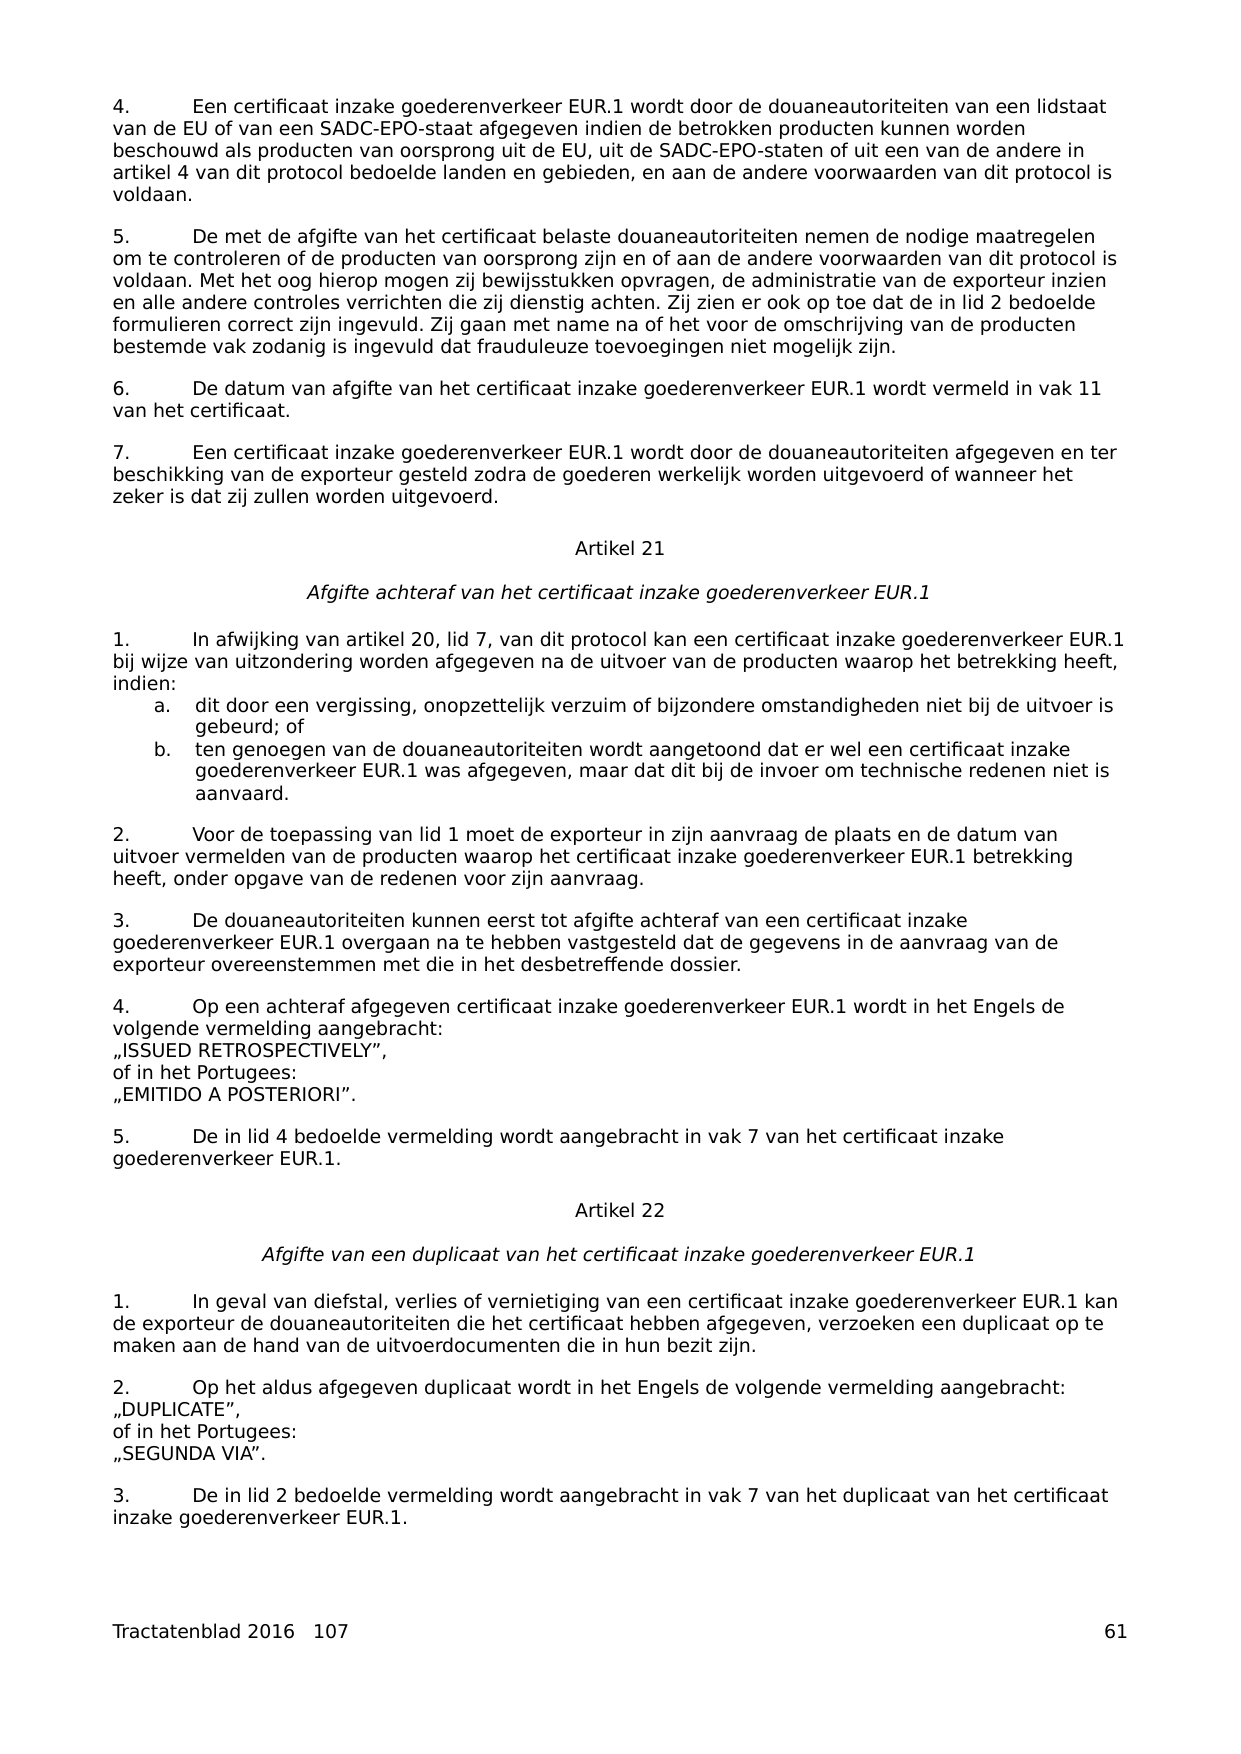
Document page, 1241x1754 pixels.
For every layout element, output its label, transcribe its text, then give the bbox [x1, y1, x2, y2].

subtitle Artikel 21 Afgifte achteraf van het certificaat inzake goederenverkeer EUR.1 [112, 538, 1128, 603]
text „EMITIDO A POSTERIORI”. [112, 1084, 1128, 1106]
text a. dit door een vergissing, onopzettelijk verzuim of bijzondere omstandigheden niet bij de uitvoer is gebeurd; of [153, 694, 1128, 738]
text of in het Portugees: [112, 1062, 1128, 1084]
text 5. De met de afgifte van het certificaat belaste douaneautoriteiten nemen de nodige maatregelen om te controleren of de producten van oorsprong zijn en of aan de andere voorwaarden van dit protocol is voldaan. Met het oog hierop mogen zij bewijsstukken opvragen, de administratie van de exporteur inzien en alle andere controles verrichten die zij dienstig achten. Zij zien er ook op toe dat de in lid 2 bedoelde formulieren correct zijn ingevuld. Zij gaan met name na of het voor de omschrijving van de producten bestemde vak zodanig is ingevuld dat frauduleuze toevoegingen niet mogelijk zijn. [112, 226, 1128, 358]
subtitle Artikel 22 Afgifte van een duplicaat van het certificaat inzake goederenverkeer EUR.1 [112, 1200, 1128, 1266]
text „DUPLICATE”, [112, 1399, 1128, 1421]
text b. ten genoegen van de douaneautoriteiten wordt aangetoond dat er wel een certificaat inzake goederenverkeer EUR.1 was afgegeven, maar dat dit bij de invoer om technische redenen niet is aanvaard. [153, 738, 1128, 804]
text „ISSUED RETROSPECTIVELY”, [112, 1040, 1128, 1062]
text 7. Een certificaat inzake goederenverkeer EUR.1 wordt door de douaneautoriteiten afgegeven en ter beschikking van de exporteur gesteld zodra de goederen werkelijk worden uitgevoerd of wanneer het zeker is dat zij zullen worden uitgevoerd. [112, 442, 1128, 508]
text 3. De douaneautoriteiten kunnen eerst tot afgifte achteraf van een certificaat inzake goederenverkeer EUR.1 overgaan na te hebben vastgesteld dat de gegevens in de aanvraag van de exporteur overeenstemmen met die in het desbetreffende dossier. [112, 910, 1128, 976]
text 5. De in lid 4 bedoelde vermelding wordt aangebracht in vak 7 van het certificaat inzake goederenverkeer EUR.1. [112, 1126, 1128, 1170]
text 2. Op het aldus afgegeven duplicaat wordt in het Engels de volgende vermelding aangebracht: [112, 1377, 1128, 1399]
text 1. In geval van diefstal, verlies of vernietiging van een certificaat inzake goederenverkeer EUR.1 kan de exporteur de douaneautoriteiten die het certificaat hebben afgegeven, verzoeken een duplicaat op te maken aan de hand van de uitvoerdocumenten die in hun bezit zijn. [112, 1291, 1128, 1357]
text of in het Portugees: [112, 1421, 1128, 1443]
text „SEGUNDA VIA”. [112, 1443, 1128, 1465]
text 4. Op een achteraf afgegeven certificaat inzake goederenverkeer EUR.1 wordt in het Engels de volgende vermelding aangebracht: [112, 996, 1128, 1040]
text 6. De datum van afgifte van het certificaat inzake goederenverkeer EUR.1 wordt vermeld in vak 11 van het certificaat. [112, 378, 1128, 422]
text 1. In afwijking van artikel 20, lid 7, van dit protocol kan een certificaat inzake goederenverkeer EUR.1 bij wijze van uitzondering worden afgegeven na de uitvoer van de producten waarop het betrekking heeft, indien: [112, 628, 1128, 694]
text 4. Een certificaat inzake goederenverkeer EUR.1 wordt door de douaneautoriteiten van een lidstaat van de EU of van een SADC-EPO-staat afgegeven indien de betrokken producten kunnen worden beschouwd als producten van oorsprong uit de EU, uit de SADC-EPO-staten of uit een van de andere in artikel 4 van dit protocol bedoelde landen en gebieden, en aan de andere voorwaarden van dit protocol is voldaan. [112, 96, 1128, 206]
text 2. Voor de toepassing van lid 1 moet de exporteur in zijn aanvraag de plaats en de datum van uitvoer vermelden van de producten waarop het certificaat inzake goederenverkeer EUR.1 betrekking heeft, onder opgave van de redenen voor zijn aanvraag. [112, 824, 1128, 890]
text 3. De in lid 2 bedoelde vermelding wordt aangebracht in vak 7 van het duplicaat van het certificaat inzake goederenverkeer EUR.1. [112, 1485, 1128, 1529]
